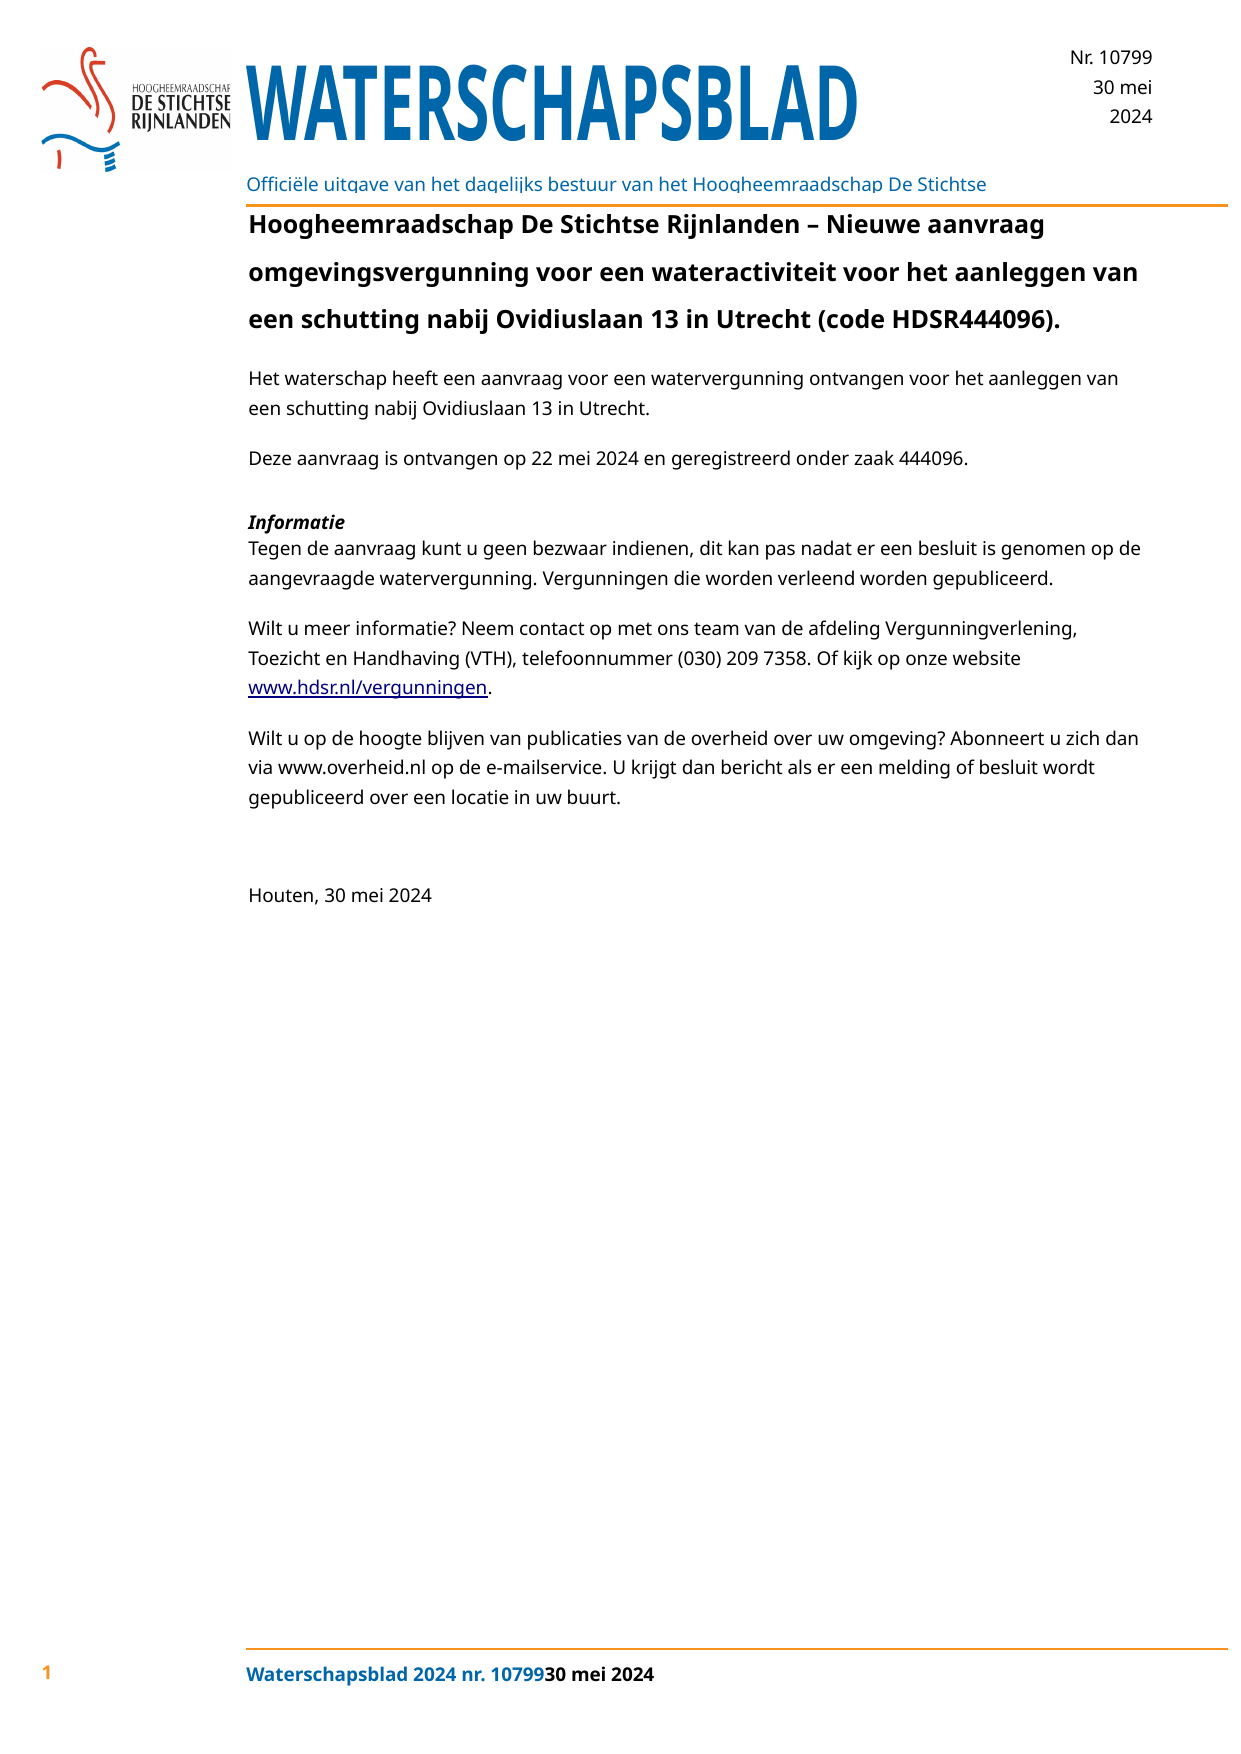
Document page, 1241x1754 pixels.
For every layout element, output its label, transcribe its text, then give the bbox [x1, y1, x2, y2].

text Informatie [248, 509, 1152, 535]
text Wilt u op de hoogte blijven van publicaties van de overheid over uw omgeving? Abonneert u zich dan via www.overheid.nl op de e-mailservice. U krijgt dan bericht als er een melding of besluit wordt gepubliceerd over een locatie in uw buurt. [248, 725, 1152, 810]
text Het waterschap heeft een aanvraag voor een watervergunning ontvangen voor het aanleggen van een schutting nabij Ovidiuslaan 13 in Utrecht. [248, 366, 1152, 421]
text Hoogheemraadschap De Stichtse Rijnlanden – Nieuwe aanvraag omgevingsvergunning voor een wateractiviteit voor het aanleggen van een schutting nabij Ovidiuslaan 13 in Utrecht (code HDSR444096). [248, 207, 1152, 336]
text Tegen de aanvraag kunt u geen bezwaar indienen, dit kan pas nadat er een besluit is genomen op de aangevraagde watervergunning. Vergunningen die worden verleend worden gepubliceerd. [248, 535, 1152, 591]
text Wilt u meer informatie? Neem contact op met ons team van de afdeling Vergunningverlening, Toezicht en Handhaving (VTH), telefoonnummer (030) 209 7358. Of kijk op onze website www.hdsr.nl/vergunningen. [248, 615, 1152, 700]
text Houten, 30 mei 2024 [248, 882, 1152, 908]
text Deze aanvraag is ontvangen op 22 mei 2024 en geregistreerd onder zaak 444096. [248, 446, 1152, 471]
picture [41, 47, 231, 172]
